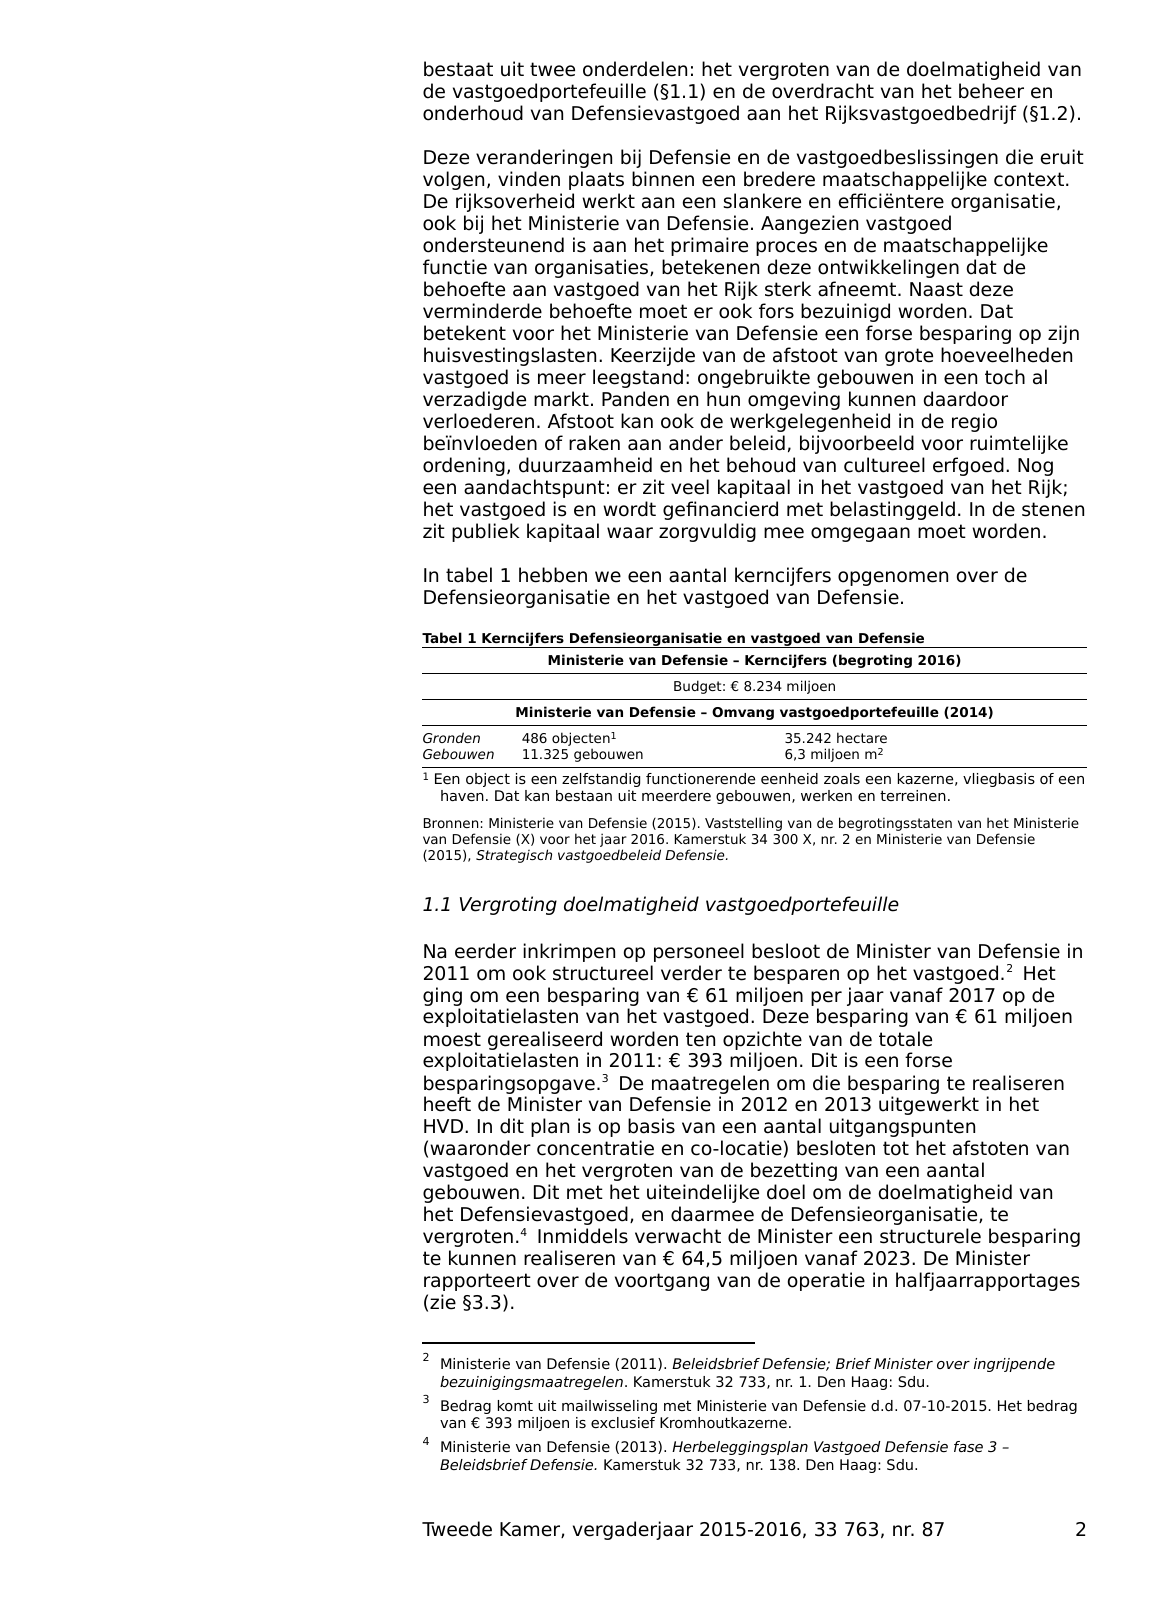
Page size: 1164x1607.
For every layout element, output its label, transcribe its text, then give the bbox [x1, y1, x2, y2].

text Deze veranderingen bij Defensie en de vastgoedbeslissingen die eruit volgen, vinden plaats binnen een bredere maatschappelijke context. De rijksoverheid werkt aan een slankere en efficiëntere organisatie, ook bij het Ministerie van Defensie. Aangezien vastgoed ondersteunend is aan het primaire proces en de maatschappelijke functie van organisaties, betekenen deze ontwikkelingen dat de behoefte aan vastgoed van het Rijk sterk afneemt. Naast deze verminderde behoefte moet er ook fors bezuinigd worden. Dat betekent voor het Ministerie van Defensie een forse besparing op zijn huisvestingslasten. Keerzijde van de afstoot van grote hoeveelheden vastgoed is meer leegstand: ongebruikte gebouwen in een toch al verzadigde markt. Panden en hun omgeving kunnen daardoor verloederen. Afstoot kan ook de werkgelegenheid in de regio beïnvloeden of raken aan ander beleid, bijvoorbeeld voor ruimtelijke ordening, duurzaamheid en het behoud van cultureel erfgoed. Nog een aandachtspunt: er zit veel kapitaal in het vastgoed van het Rijk; het vastgoed is en wordt gefinancierd met belastinggeld. In de stenen zit publiek kapitaal waar zorgvuldig mee omgegaan moet worden. [422, 147, 1087, 543]
subtitle 1.1 Vergroting doelmatigheid vastgoedportefeuille [422, 893, 1087, 916]
text Na eerder inkrimpen op personeel besloot de Minister van Defensie in 2011 om ook structureel verder te besparen op het vastgoed. Het ging om een besparing van € 61 miljoen per jaar vanaf 2017 op de exploitatielasten van het vastgoed. Deze besparing van € 61 miljoen moest gerealiseerd worden ten opzichte van de totale exploitatielasten in 2011: € 393 miljoen. Dit is een forse besparingsopgave. De maatregelen om die besparing te realiseren heeft de Minister van Defensie in 2012 en 2013 uitgewerkt in het HVD. In dit plan is op basis van een aantal uitgangspunten (waaronder concentratie en co-locatie) besloten tot het afstoten van vastgoed en het vergroten van de bezetting van een aantal gebouwen. Dit met het uiteindelijke doel om de doelmatigheid van het Defensievastgoed, en daarmee de Defensieorganisatie, te vergroten. Inmiddels verwacht de Minister een structurele besparing te kunnen realiseren van € 64,5 miljoen vanaf 2023. De Minister rapporteert over de voortgang van de operatie in halfjaarrapportages (zie §3.3). [422, 941, 1087, 1314]
table_cell Ministerie van Defensie – Omvang vastgoedportefeuille (2014) [422, 700, 1087, 725]
text bestaat uit twee onderdelen: het vergroten van de doelmatigheid van de vastgoedportefeuille (§1.1) en de overdracht van het beheer en onderhoud van Defensievastgoed aan het Rijksvastgoedbedrijf (§1.2). [422, 59, 1087, 125]
text In tabel 1 hebben we een aantal kerncijfers opgenomen over de Defensieorganisatie en het vastgoed van Defensie. [422, 565, 1087, 609]
table_cell Ministerie van Defensie – Kerncijfers (begroting 2016) [422, 648, 1087, 673]
table_header Tabel 1 Kerncijfers Defensieorganisatie en vastgoed van Defensie [422, 631, 1087, 647]
table_cell 486 objecten1 [516, 726, 778, 746]
table_cell 35.242 hectare [778, 726, 1087, 746]
text Ministerie van Defensie (2011). Beleidsbrief Defensie; Brief Minister over ingrijpende bezuinigingsmaatregelen. Kamerstuk 32 733, nr. 1. Den Haag: Sdu. [422, 1352, 1087, 1391]
table_cell 6,3 miljoen m2 [778, 746, 1087, 767]
table_cell 11.325 gebouwen [516, 746, 778, 767]
table_cell 1 Een object is een zelfstandig functionerende eenheid zoals een kazerne, vliegbasis of een haven. Dat kan bestaan uit meerdere gebouwen, werken en terreinen. Bronnen: Ministerie van Defensie (2015). Vaststelling van de begrotingsstaten van het Ministerie van Defensie (X) voor het jaar 2016. Kamerstuk 34 300 X, nr. 2 en Ministerie van Defensie (2015), Strategisch vastgoedbeleid Defensie. [422, 768, 1087, 863]
table_cell Budget: € 8.234 miljoen [422, 674, 1087, 699]
text Bedrag komt uit mailwisseling met Ministerie van Defensie d.d. 07-10-2015. Het bedrag van € 393 miljoen is exclusief Kromhoutkazerne. [422, 1393, 1087, 1432]
table_cell Gebouwen [422, 746, 516, 767]
text Ministerie van Defensie (2013). Herbeleggingsplan Vastgoed Defensie fase 3 – Beleidsbrief Defensie. Kamerstuk 32 733, nr. 138. Den Haag: Sdu. [422, 1435, 1087, 1474]
table_cell Gronden [422, 726, 516, 746]
